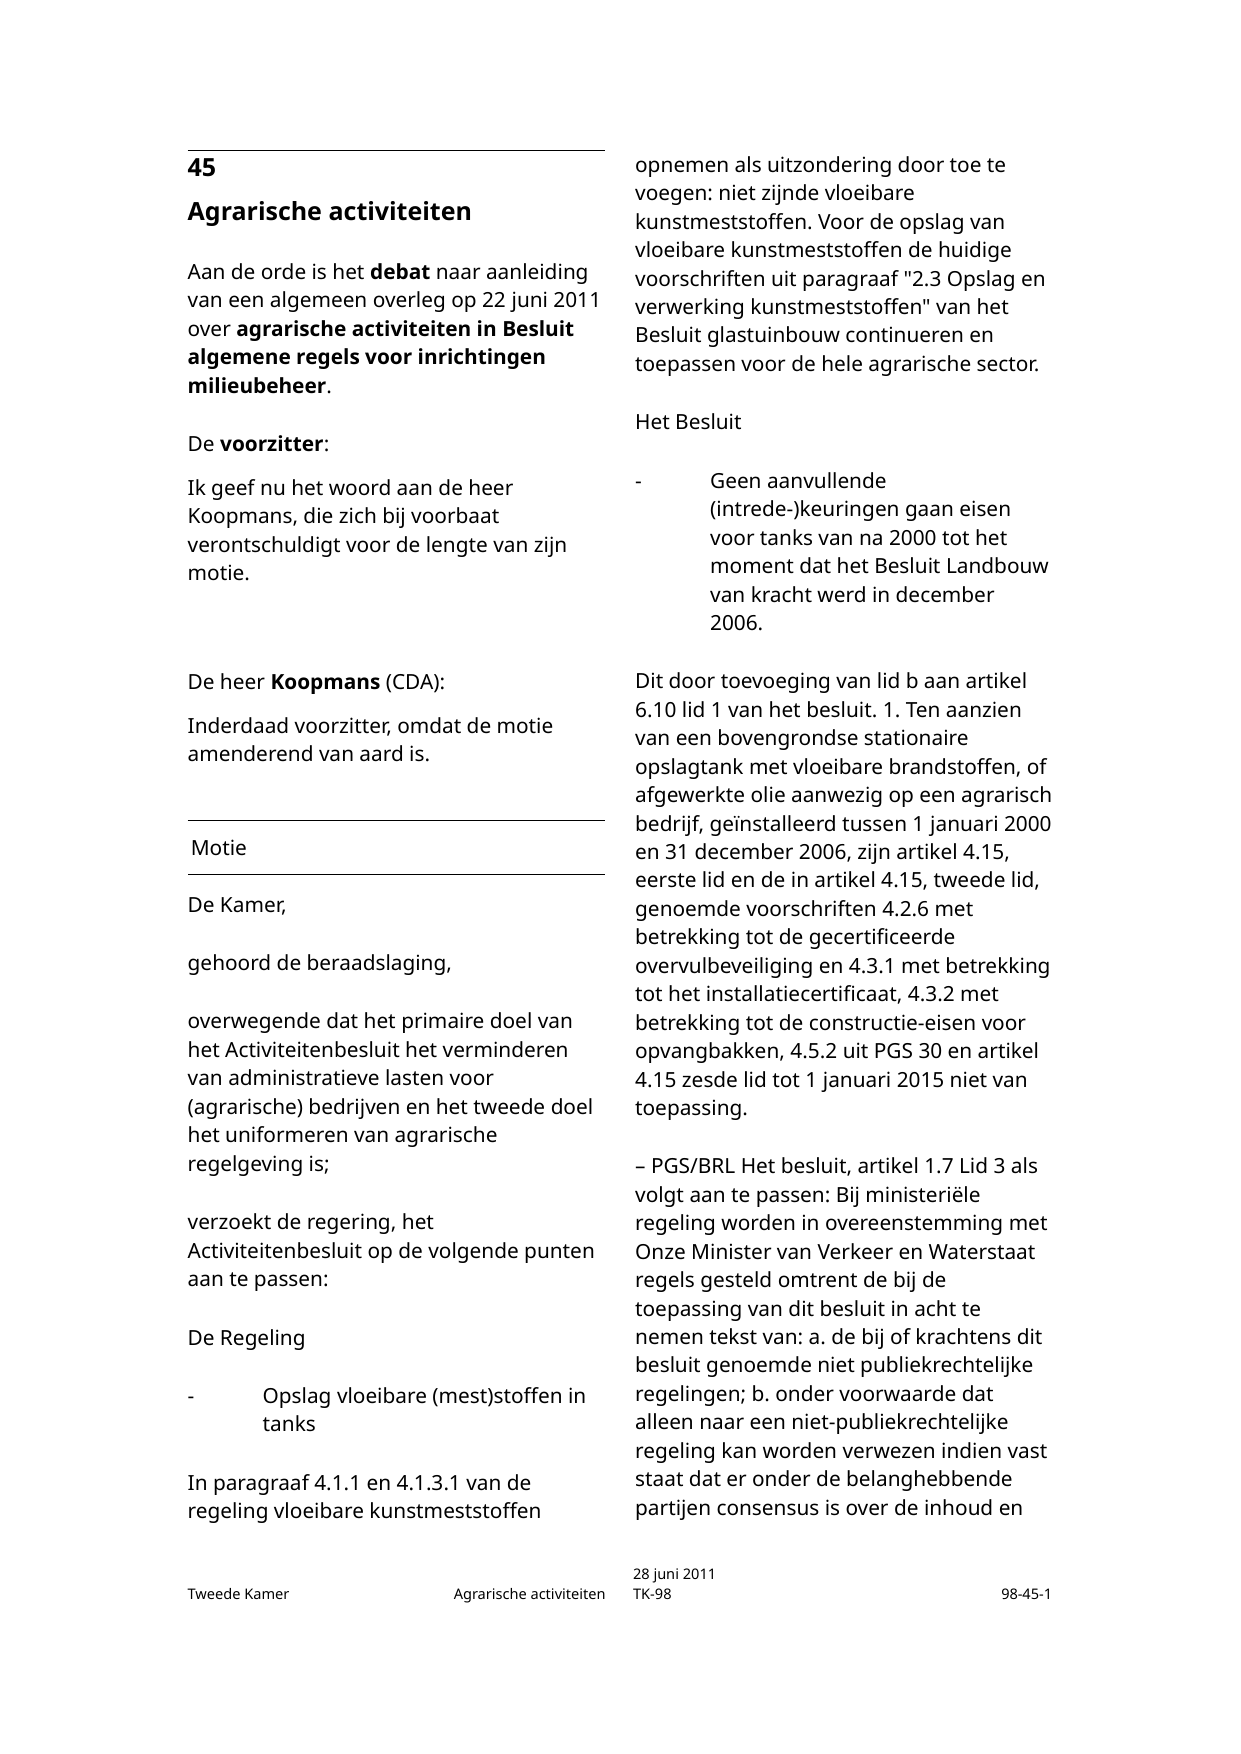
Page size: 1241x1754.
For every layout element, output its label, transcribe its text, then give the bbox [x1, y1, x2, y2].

text De Regeling [187, 1323, 605, 1351]
list Opslag vloeibare (mest)stoffen in tanks [187, 1381, 605, 1438]
list Geen aanvullende (intrede-)keuringen gaan eisen voor tanks van na 2000 tot het moment dat het Besluit Landbouw van kracht werd in december 2006. [635, 466, 1053, 637]
text Aan de orde is het debat naar aanleiding van een algemeen overleg op 22 juni 2011 over agrarische activiteiten in Besluit algemene regels voor inrichtingen milieubeheer. [187, 257, 605, 399]
text 45 [187, 151, 605, 184]
text De voorzitter: [187, 429, 605, 458]
text – PGS/BRL Het besluit, artikel 1.7 Lid 3 als volgt aan te passen: Bij ministeriële regeling worden in overeenstemming met Onze Minister van Verkeer en Waterstaat regels gesteld omtrent de bij de toepassing van dit besluit in acht te nemen tekst van: a. de bij of krachtens dit besluit genoemde niet publiekrechtelijke regelingen; b. onder voorwaarde dat alleen naar een niet-publiekrechtelijke regeling kan worden verwezen indien vast staat dat er onder de belanghebbende partijen consensus is over de inhoud en [635, 1152, 1053, 1521]
subtitle Motie [187, 821, 605, 875]
text De Kamer, [187, 890, 605, 918]
text In paragraaf 4.1.1 en 4.1.3.1 van de regeling vloeibare kunstmeststoffen [187, 1468, 605, 1525]
text verzoekt de regering, het Activiteitenbesluit op de volgende punten aan te passen: [187, 1207, 605, 1293]
text opnemen als uitzondering door toe te voegen: niet zijnde vloeibare kunstmeststoffen. Voor de opslag van vloeibare kunstmeststoffen de huidige voorschriften uit paragraaf "2.3 Opslag en verwerking kunstmeststoffen" van het Besluit glastuinbouw continueren en toepassen voor de hele agrarische sector. [635, 150, 1053, 377]
text Inderdaad voorzitter, omdat de motie amenderend van aard is. [187, 711, 605, 768]
text overwegende dat het primaire doel van het Activiteitenbesluit het verminderen van administratieve lasten voor (agrarische) bedrijven en het tweede doel het uniformeren van agrarische regelgeving is; [187, 1007, 605, 1177]
text De heer Koopmans (CDA): [187, 667, 605, 696]
text Ik geef nu het woord aan de heer Koopmans, die zich bij voorbaat verontschuldigt voor de lengte van zijn motie. [187, 473, 605, 587]
text Agrarische activiteiten [187, 193, 605, 227]
text gehoord de beraadslaging, [187, 948, 605, 977]
text Het Besluit [635, 407, 1053, 436]
text  [187, 617, 605, 645]
text Dit door toevoeging van lid b aan artikel 6.10 lid 1 van het besluit. 1. Ten aanzien van een bovengrondse stationaire opslagtank met vloeibare brandstoffen, of afgewerkte olie aanwezig op een agrarisch bedrijf, geïnstalleerd tussen 1 januari 2000 en 31 december 2006, zijn artikel 4.15, eerste lid en de in artikel 4.15, tweede lid, genoemde voorschriften 4.2.6 met betrekking tot de gecertificeerde overvulbeveiliging en 4.3.1 met betrekking tot het installatiecertificaat, 4.3.2 met betrekking tot de constructie-eisen voor opvangbakken, 4.5.2 uit PGS 30 en artikel 4.15 zesde lid tot 1 januari 2015 niet van toepassing. [635, 667, 1053, 1122]
